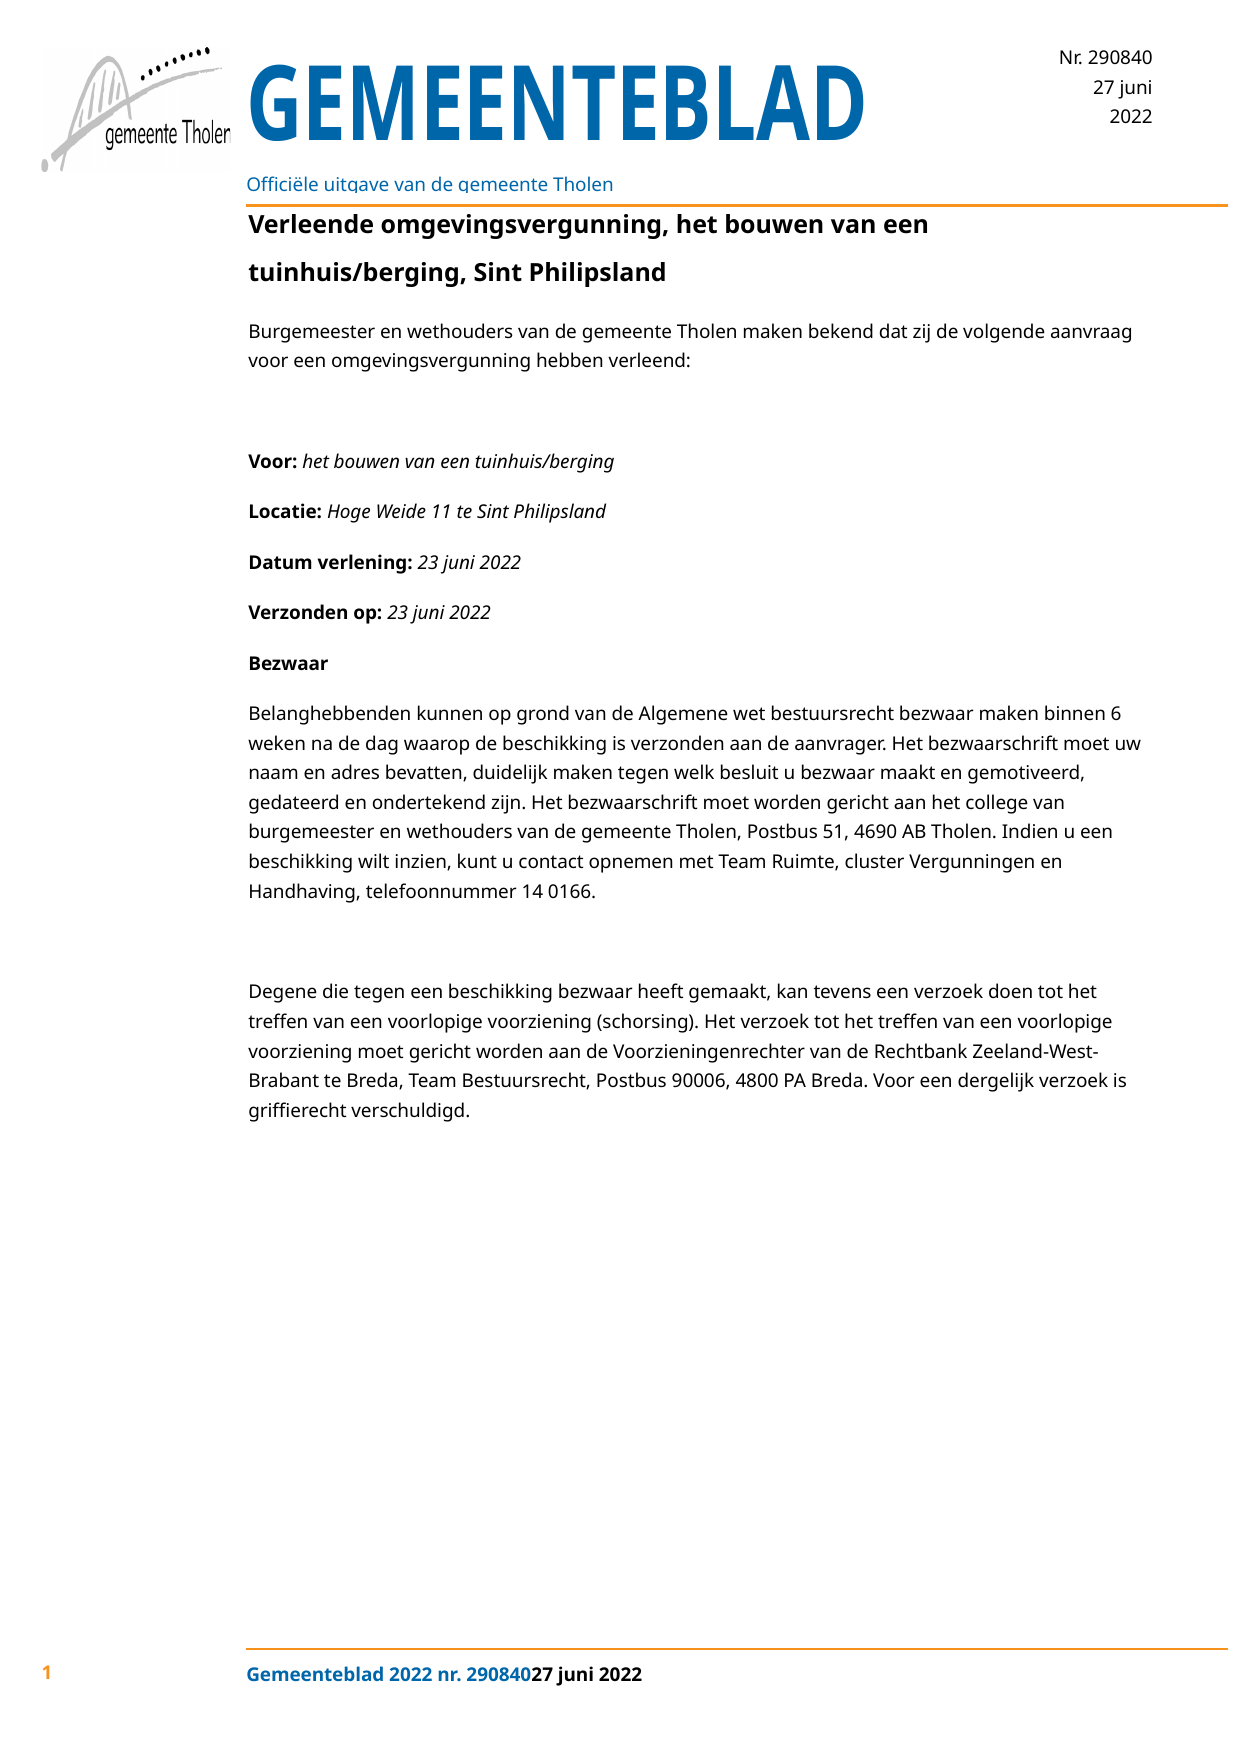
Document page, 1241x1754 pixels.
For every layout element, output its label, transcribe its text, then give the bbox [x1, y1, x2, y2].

text Voor: het bouwen van een tuinhuis/berging [248, 448, 1152, 474]
text Bezwaar [248, 650, 1152, 676]
text Verzonden op: 23 juni 2022 [248, 599, 1152, 625]
picture [41, 47, 231, 172]
text Verleende omgevingsvergunning, het bouwen van een tuinhuis/berging, Sint Philipsland [248, 207, 1152, 288]
text Burgemeester en wethouders van de gemeente Tholen maken bekend dat zij de volgende aanvraag voor een omgevingsvergunning hebben verleend: [248, 318, 1152, 373]
text Belanghebbenden kunnen op grond van de Algemene wet bestuursrecht bezwaar maken binnen 6 weken na de dag waarop de beschikking is verzonden aan de aanvrager. Het bezwaarschrift moet uw naam en adres bevatten, duidelijk maken tegen welk besluit u bezwaar maakt en gemotiveerd, gedateerd en ondertekend zijn. Het bezwaarschrift moet worden gericht aan het college van burgemeester en wethouders van de gemeente Tholen, Postbus 51, 4690 AB Tholen. Indien u een beschikking wilt inzien, kunt u contact opnemen met Team Ruimte, cluster Vergunningen en Handhaving, telefoonnummer 14 0166. [248, 700, 1152, 904]
text Degene die tegen een beschikking bezwaar heeft gemaakt, kan tevens een verzoek doen tot het treffen van een voorlopige voorziening (schorsing). Het verzoek tot het treffen van een voorlopige voorziening moet gericht worden aan de Voorzieningenrechter van de Rechtbank Zeeland-West-Brabant te Breda, Team Bestuursrecht, Postbus 90006, 4800 PA Breda. Voor een dergelijk verzoek is griffierecht verschuldigd. [248, 979, 1152, 1123]
text Locatie: Hoge Weide 11 te Sint Philipsland [248, 499, 1152, 524]
text Datum verlening: 23 juni 2022 [248, 549, 1152, 575]
